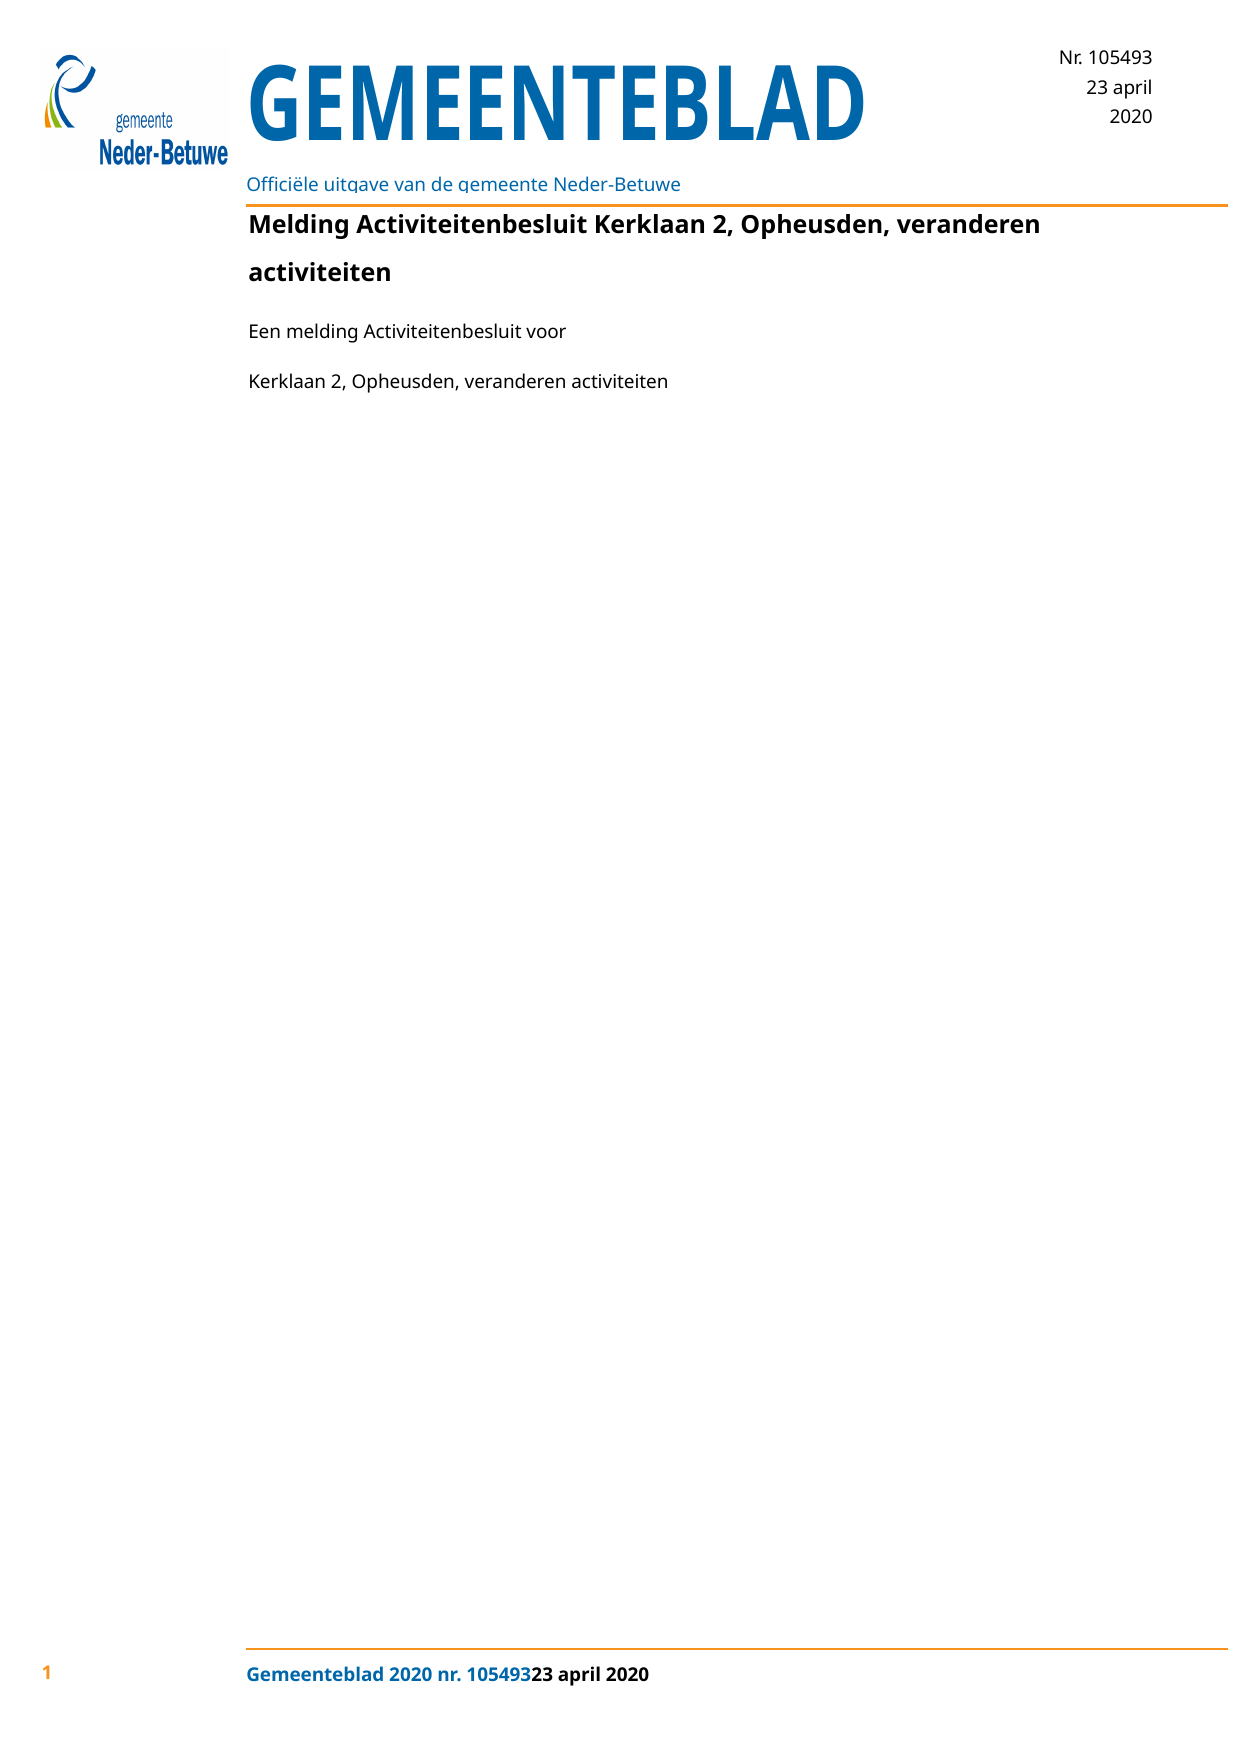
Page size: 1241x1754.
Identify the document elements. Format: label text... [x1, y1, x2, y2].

text Een melding Activiteitenbesluit voor [248, 318, 1152, 344]
text Melding Activiteitenbesluit Kerklaan 2, Opheusden, veranderen activiteiten [248, 207, 1152, 288]
text Kerklaan 2, Opheusden, veranderen activiteiten [248, 368, 1152, 394]
picture [41, 47, 231, 172]
